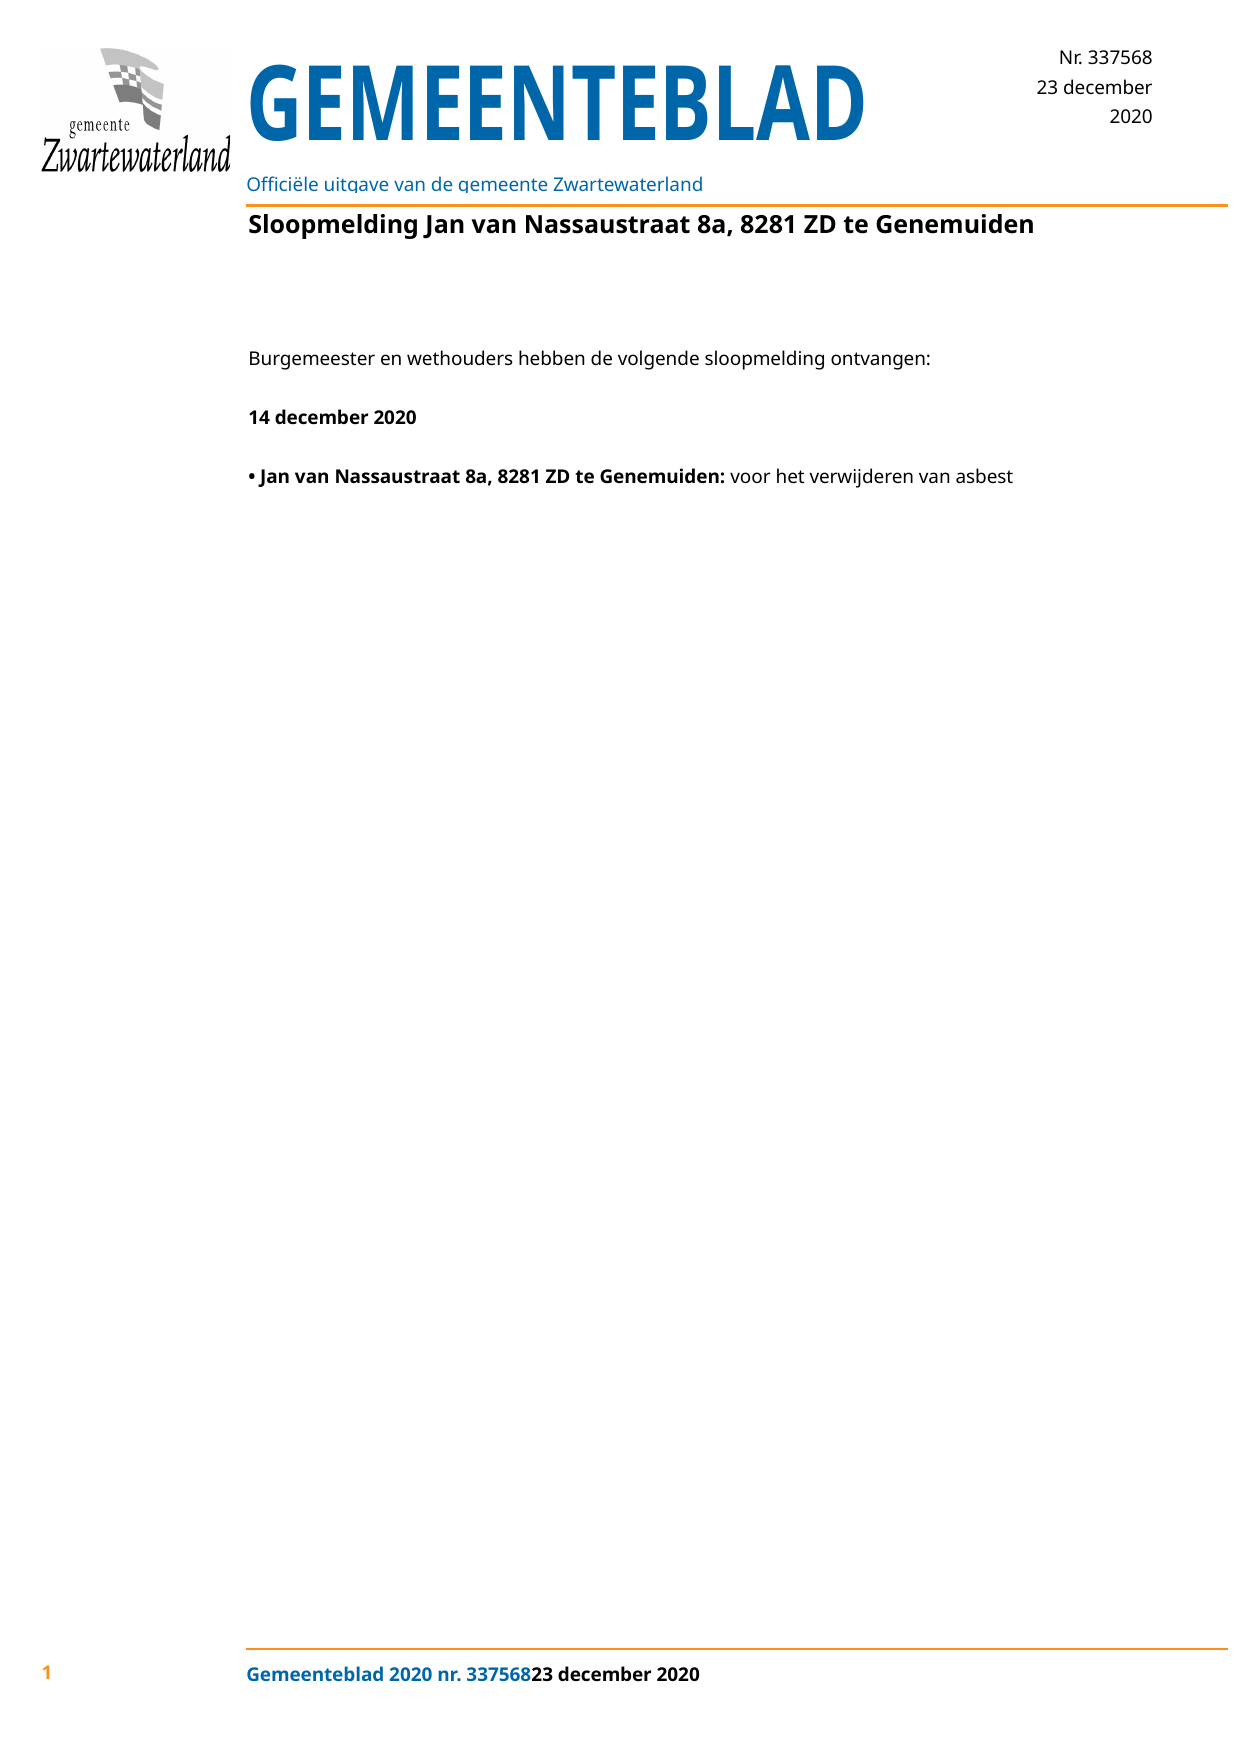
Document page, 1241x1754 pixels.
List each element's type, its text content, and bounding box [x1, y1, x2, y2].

picture [41, 47, 231, 172]
text • Jan van Nassaustraat 8a, 8281 ZD te Genemuiden: voor het verwijderen van asbest [248, 464, 1152, 489]
text 14 december 2020 [248, 404, 1152, 430]
text Sloopmelding Jan van Nassaustraat 8a, 8281 ZD te Genemuiden [248, 207, 1152, 241]
text Burgemeester en wethouders hebben de volgende sloopmelding ontvangen: [248, 345, 1152, 371]
